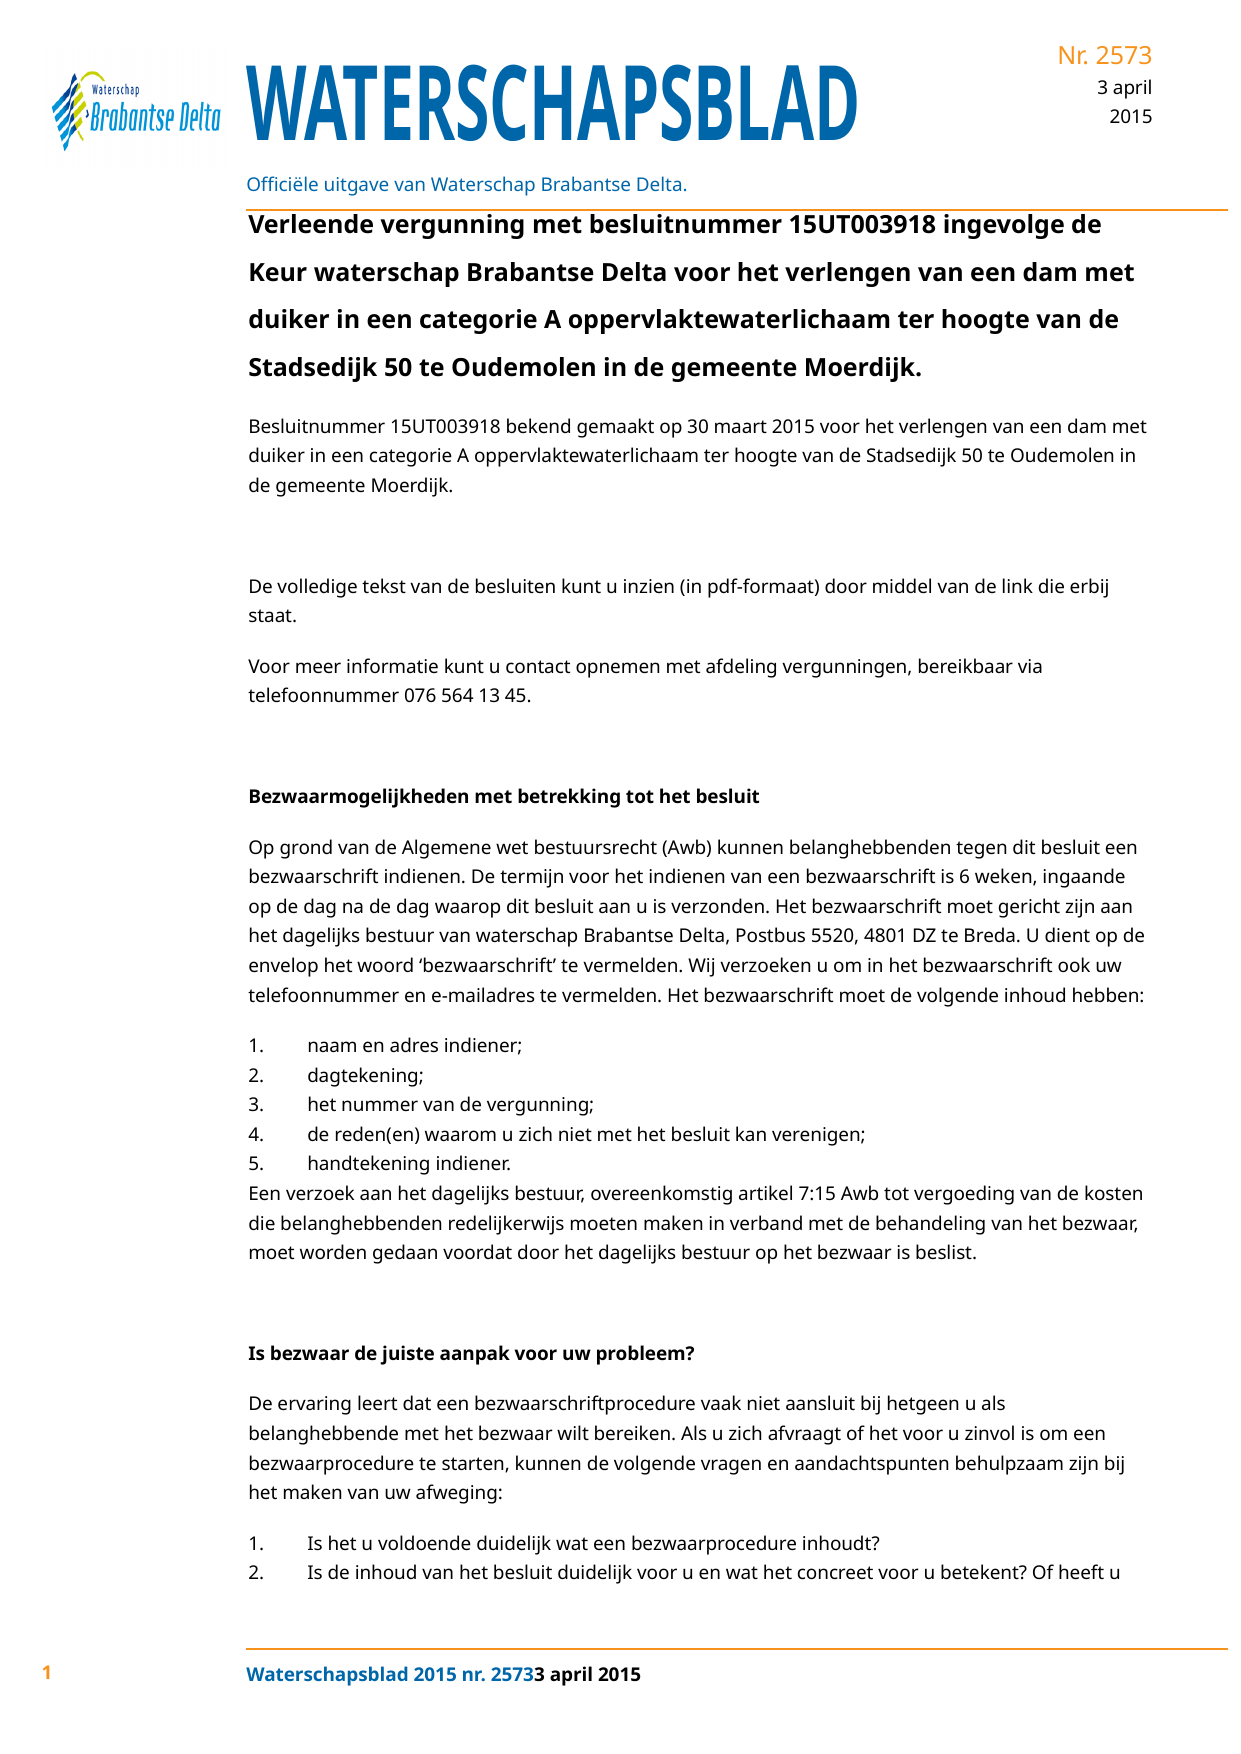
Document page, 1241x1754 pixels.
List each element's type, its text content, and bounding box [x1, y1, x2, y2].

text Is bezwaar de juiste aanpak voor uw probleem? [248, 1340, 1152, 1366]
text Bezwaarmogelijkheden met betrekking tot het besluit [248, 783, 1152, 809]
list de reden(en) waarom u zich niet met het besluit kan verenigen; [248, 1121, 1152, 1147]
text De volledige tekst van de besluiten kunt u inzien (in pdf-formaat) door middel van de link die erbij staat. [248, 573, 1152, 628]
text Verleende vergunning met besluitnummer 15UT003918 ingevolge de Keur waterschap Brabantse Delta voor het verlengen van een dam met duiker in een categorie A oppervlaktewaterlichaam ter hoogte van de Stadsedijk 50 te Oudemolen in de gemeente Moerdijk. [248, 211, 1152, 384]
list het nummer van de vergunning; [248, 1091, 1152, 1117]
picture [41, 47, 231, 172]
list Is het u voldoende duidelijk wat een bezwaarprocedure inhoudt? [248, 1530, 1152, 1556]
list dagtekening; [248, 1062, 1152, 1088]
text De ervaring leert dat een bezwaarschriftprocedure vaak niet aansluit bij hetgeen u als belanghebbende met het bezwaar wilt bereiken. Als u zich afvraagt of het voor u zinvol is om een bezwaarprocedure te starten, kunnen de volgende vragen en aandachtspunten behulpzaam zijn bij het maken van uw afweging: [248, 1391, 1152, 1505]
list Is de inhoud van het besluit duidelijk voor u en wat het concreet voor u betekent? Of heeft u [248, 1559, 1152, 1585]
list handtekening indiener. [248, 1151, 1152, 1176]
list naam en adres indiener; [248, 1032, 1152, 1058]
text Voor meer informatie kunt u contact opnemen met afdeling vergunningen, bereikbaar via telefoonnummer 076 564 13 45. [248, 653, 1152, 708]
text Op grond van de Algemene wet bestuursrecht (Awb) kunnen belanghebbenden tegen dit besluit een bezwaarschrift indienen. De termijn voor het indienen van een bezwaarschrift is 6 weken, ingaande op de dag na de dag waarop dit besluit aan u is verzonden. Het bezwaarschrift moet gericht zijn aan het dagelijks bestuur van waterschap Brabantse Delta, Postbus 5520, 4801 DZ te Breda. U dient op de envelop het woord ‘bezwaarschrift’ te vermelden. Wij verzoeken u om in het bezwaarschrift ook uw telefoonnummer en e‑mailadres te vermelden. Het bezwaarschrift moet de volgende inhoud hebben: [248, 834, 1152, 1008]
text Een verzoek aan het dagelijks bestuur, overeenkomstig artikel 7:15 Awb tot vergoeding van de kosten die belanghebbenden redelijkerwijs moeten maken in verband met de behandeling van het bezwaar, moet worden gedaan voordat door het dagelijks bestuur op het bezwaar is beslist. [248, 1180, 1152, 1265]
text Besluitnummer 15UT003918 bekend gemaakt op 30 maart 2015 voor het verlengen van een dam met duiker in een categorie A oppervlaktewaterlichaam ter hoogte van de Stadsedijk 50 te Oudemolen in de gemeente Moerdijk. [248, 413, 1152, 498]
